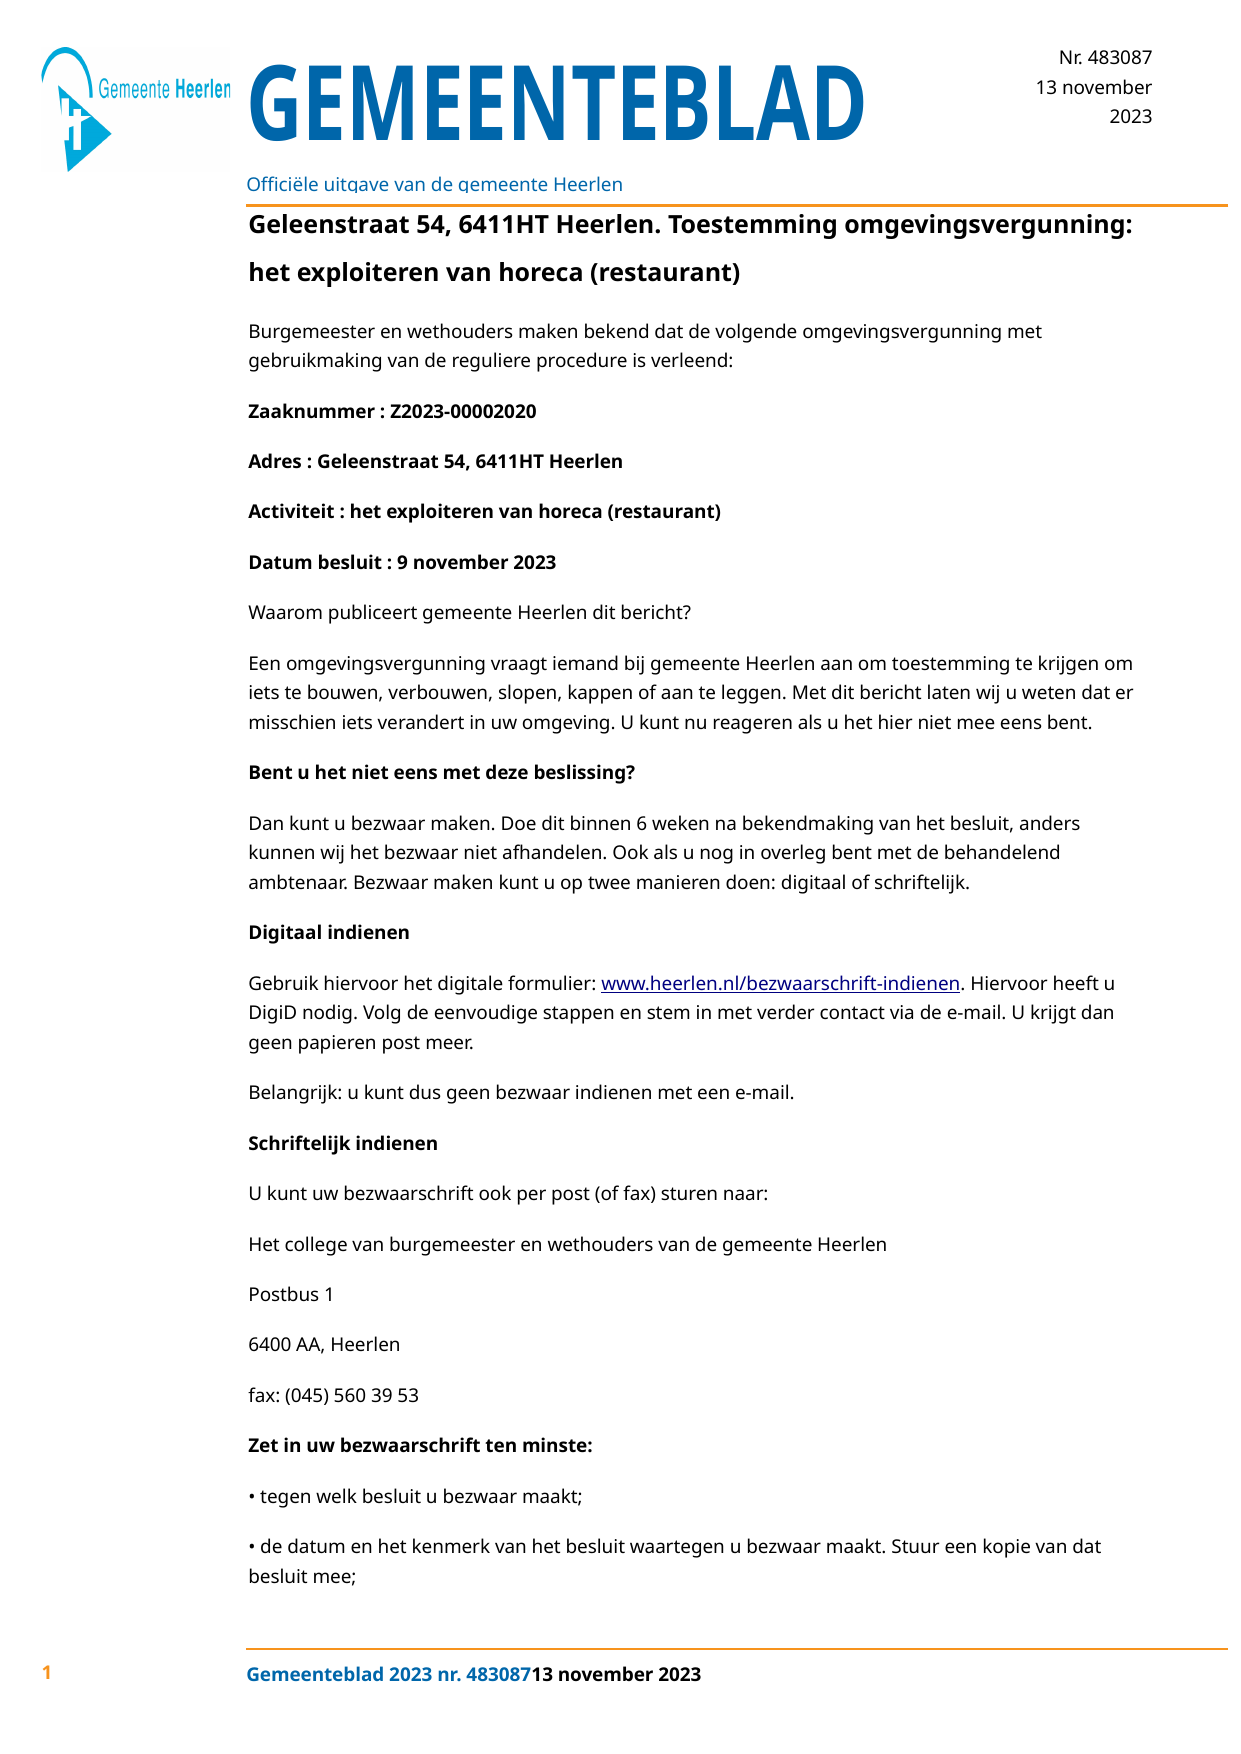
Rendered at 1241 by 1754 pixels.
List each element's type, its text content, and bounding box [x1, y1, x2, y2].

text Bent u het niet eens met deze beslissing? [248, 759, 1152, 785]
text Geleenstraat 54, 6411HT Heerlen. Toestemming omgevingsvergunning: het exploiteren van horeca (restaurant) [248, 207, 1152, 288]
text Belangrijk: u kunt dus geen bezwaar indienen met een e-mail. [248, 1079, 1152, 1105]
text • tegen welk besluit u bezwaar maakt; [248, 1483, 1152, 1509]
text Een omgevingsvergunning vraagt iemand bij gemeente Heerlen aan om toestemming te krijgen om iets te bouwen, verbouwen, slopen, kappen of aan te leggen. Met dit bericht laten wij u weten dat er misschien iets verandert in uw omgeving. U kunt nu reageren als u het hier niet mee eens bent. [248, 650, 1152, 735]
text Burgemeester en wethouders maken bekend dat de volgende omgevingsvergunning met gebruikmaking van de reguliere procedure is verleend: [248, 318, 1152, 373]
text Schriftelijk indienen [248, 1130, 1152, 1156]
picture [41, 47, 59, 70]
text • de datum en het kenmerk van het besluit waartegen u bezwaar maakt. Stuur een kopie van dat besluit mee; [248, 1533, 1152, 1589]
text fax: (045) 560 39 53 [248, 1382, 1152, 1408]
text U kunt uw bezwaarschrift ook per post (of fax) sturen naar: [248, 1180, 1152, 1206]
text Dan kunt u bezwaar maken. Doe dit binnen 6 weken na bekendmaking van het besluit, anders kunnen wij het bezwaar niet afhandelen. Ook als u nog in overleg bent met de behandelend ambtenaar. Bezwaar maken kunt u op twee manieren doen: digitaal of schriftelijk. [248, 810, 1152, 895]
text Zaaknummer : Z2023-00002020 [248, 398, 1152, 424]
text Datum besluit : 9 november 2023 [248, 549, 1152, 575]
text Activiteit : het exploiteren van horeca (restaurant) [248, 499, 1152, 524]
text 6400 AA, Heerlen [248, 1332, 1152, 1357]
text Postbus 1 [248, 1281, 1152, 1307]
picture [41, 47, 231, 172]
text Zet in uw bezwaarschrift ten minste: [248, 1432, 1152, 1458]
text Adres : Geleenstraat 54, 6411HT Heerlen [248, 448, 1152, 474]
text Waarom publiceert gemeente Heerlen dit bericht? [248, 599, 1152, 625]
text Digitaal indienen [248, 919, 1152, 945]
text Het college van burgemeester en wethouders van de gemeente Heerlen [248, 1231, 1152, 1257]
text Gebruik hiervoor het digitale formulier: www.heerlen.nl/bezwaarschrift-indienen. Hiervoor heeft u DigiD nodig. Volg de eenvoudige stappen en stem in met verder contact via de e-mail. U krijgt dan geen papieren post meer. [248, 970, 1152, 1055]
